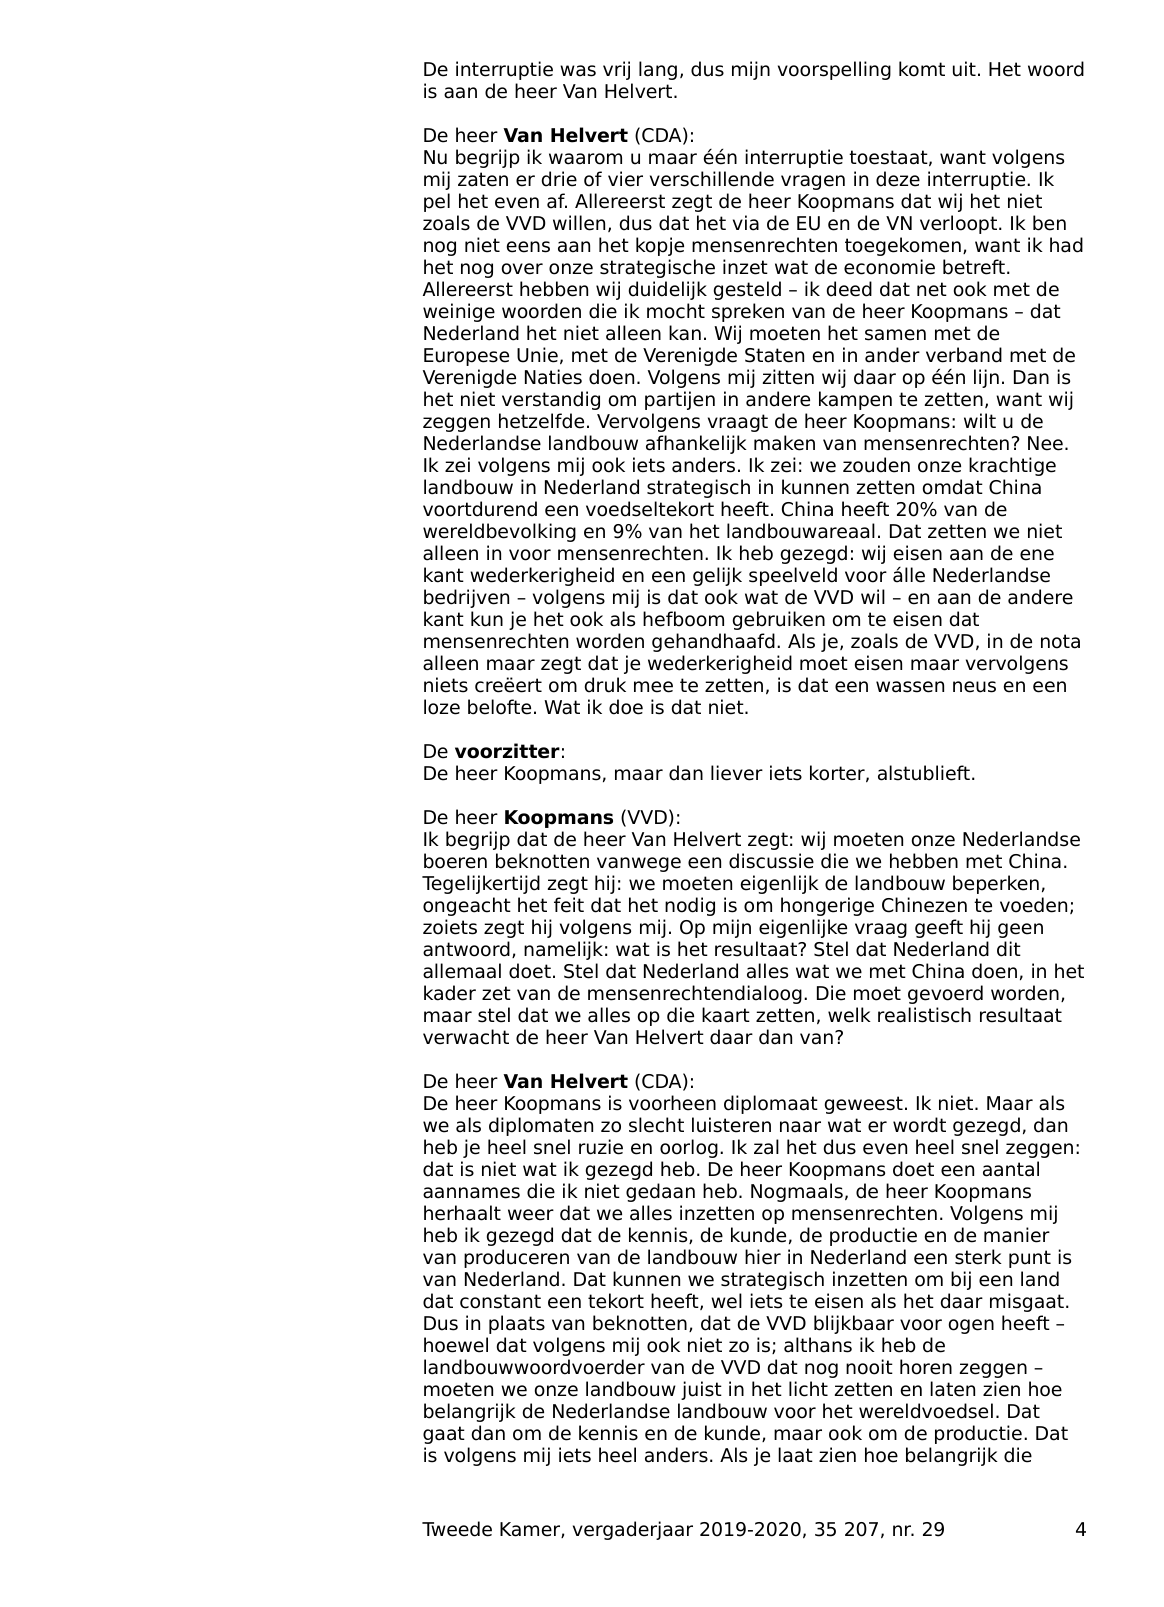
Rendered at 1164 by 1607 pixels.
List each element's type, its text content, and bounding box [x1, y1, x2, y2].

text De heer Van Helvert (CDA): [422, 1071, 1087, 1093]
text De heer Koopmans (VVD): [422, 807, 1087, 829]
text De interruptie was vrij lang, dus mijn voorspelling komt uit. Het woord is aan de heer Van Helvert. [422, 59, 1087, 103]
text De heer Koopmans is voorheen diplomaat geweest. Ik niet. Maar als we als diplomaten zo slecht luisteren naar wat er wordt gezegd, dan heb je heel snel ruzie en oorlog. Ik zal het dus even heel snel zeggen: dat is niet wat ik gezegd heb. De heer Koopmans doet een aantal aannames die ik niet gedaan heb. Nogmaals, de heer Koopmans herhaalt weer dat we alles inzetten op mensenrechten. Volgens mij heb ik gezegd dat de kennis, de kunde, de productie en de manier van produceren van de landbouw hier in Nederland een sterk punt is van Nederland. Dat kunnen we strategisch inzetten om bij een land dat constant een tekort heeft, wel iets te eisen als het daar misgaat. Dus in plaats van beknotten, dat de VVD blijkbaar voor ogen heeft – hoewel dat volgens mij ook niet zo is; althans ik heb de landbouwwoordvoerder van de VVD dat nog nooit horen zeggen – moeten we onze landbouw juist in het licht zetten en laten zien hoe belangrijk de Nederlandse landbouw voor het wereldvoedsel. Dat gaat dan om de kennis en de kunde, maar ook om de productie. Dat is volgens mij iets heel anders. Als je laat zien hoe belangrijk die [422, 1093, 1087, 1467]
text Ik begrijp dat de heer Van Helvert zegt: wij moeten onze Nederlandse boeren beknotten vanwege een discussie die we hebben met China. Tegelijkertijd zegt hij: we moeten eigenlijk de landbouw beperken, ongeacht het feit dat het nodig is om hongerige Chinezen te voeden; zoiets zegt hij volgens mij. Op mijn eigenlijke vraag geeft hij geen antwoord, namelijk: wat is het resultaat? Stel dat Nederland dit allemaal doet. Stel dat Nederland alles wat we met China doen, in het kader zet van de mensenrechtendialoog. Die moet gevoerd worden, maar stel dat we alles op die kaart zetten, welk realistisch resultaat verwacht de heer Van Helvert daar dan van? [422, 829, 1087, 1049]
text De heer Van Helvert (CDA): [422, 125, 1087, 147]
text De heer Koopmans, maar dan liever iets korter, alstublieft. [422, 763, 1087, 785]
text Nu begrijp ik waarom u maar één interruptie toestaat, want volgens mij zaten er drie of vier verschillende vragen in deze interruptie. Ik pel het even af. Allereerst zegt de heer Koopmans dat wij het niet zoals de VVD willen, dus dat het via de EU en de VN verloopt. Ik ben nog niet eens aan het kopje mensenrechten toegekomen, want ik had het nog over onze strategische inzet wat de economie betreft. Allereerst hebben wij duidelijk gesteld – ik deed dat net ook met de weinige woorden die ik mocht spreken van de heer Koopmans – dat Nederland het niet alleen kan. Wij moeten het samen met de Europese Unie, met de Verenigde Staten en in ander verband met de Verenigde Naties doen. Volgens mij zitten wij daar op één lijn. Dan is het niet verstandig om partijen in andere kampen te zetten, want wij zeggen hetzelfde. Vervolgens vraagt de heer Koopmans: wilt u de Nederlandse landbouw afhankelijk maken van mensenrechten? Nee. Ik zei volgens mij ook iets anders. Ik zei: we zouden onze krachtige landbouw in Nederland strategisch in kunnen zetten omdat China voortdurend een voedseltekort heeft. China heeft 20% van de wereldbevolking en 9% van het landbouwareaal. Dat zetten we niet alleen in voor mensenrechten. Ik heb gezegd: wij eisen aan de ene kant wederkerigheid en een gelijk speelveld voor álle Nederlandse bedrijven – volgens mij is dat ook wat de VVD wil – en aan de andere kant kun je het ook als hefboom gebruiken om te eisen dat mensenrechten worden gehandhaafd. Als je, zoals de VVD, in de nota alleen maar zegt dat je wederkerigheid moet eisen maar vervolgens niets creëert om druk mee te zetten, is dat een wassen neus en een loze belofte. Wat ik doe is dat niet. [422, 147, 1087, 719]
text De voorzitter: [422, 741, 1087, 763]
